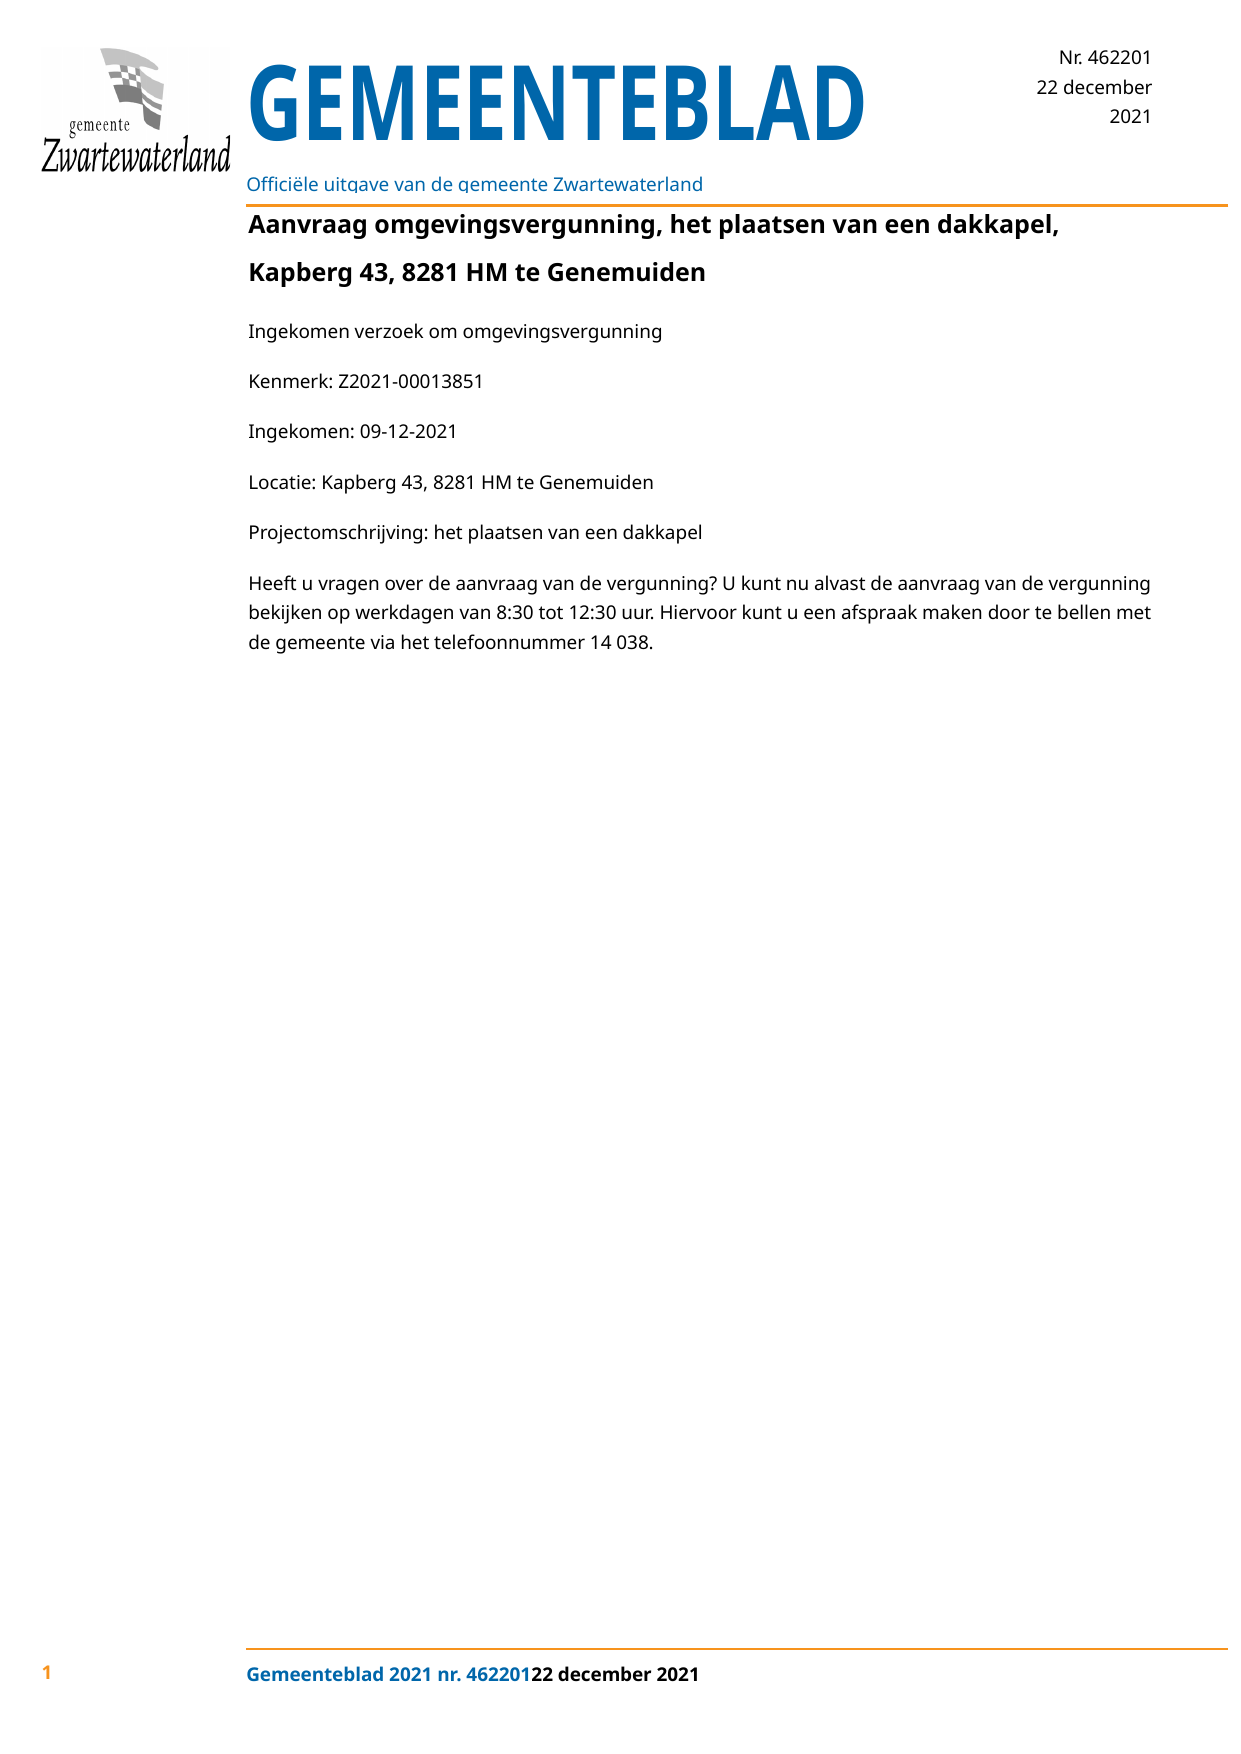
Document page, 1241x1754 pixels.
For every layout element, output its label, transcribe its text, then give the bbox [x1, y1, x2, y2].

text Ingekomen: 09-12-2021 [248, 419, 1152, 444]
text Aanvraag omgevingsvergunning, het plaatsen van een dakkapel, Kapberg 43, 8281 HM te Genemuiden [248, 207, 1152, 288]
text Projectomschrijving: het plaatsen van een dakkapel [248, 519, 1152, 545]
text Kenmerk: Z2021-00013851 [248, 368, 1152, 394]
text Heeft u vragen over de aanvraag van de vergunning? U kunt nu alvast de aanvraag van de vergunning bekijken op werkdagen van 8:30 tot 12:30 uur. Hiervoor kunt u een afspraak maken door te bellen met de gemeente via het telefoonnummer 14 038. [248, 570, 1152, 655]
picture [41, 47, 231, 172]
text Locatie: Kapberg 43, 8281 HM te Genemuiden [248, 469, 1152, 495]
text Ingekomen verzoek om omgevingsvergunning [248, 318, 1152, 344]
